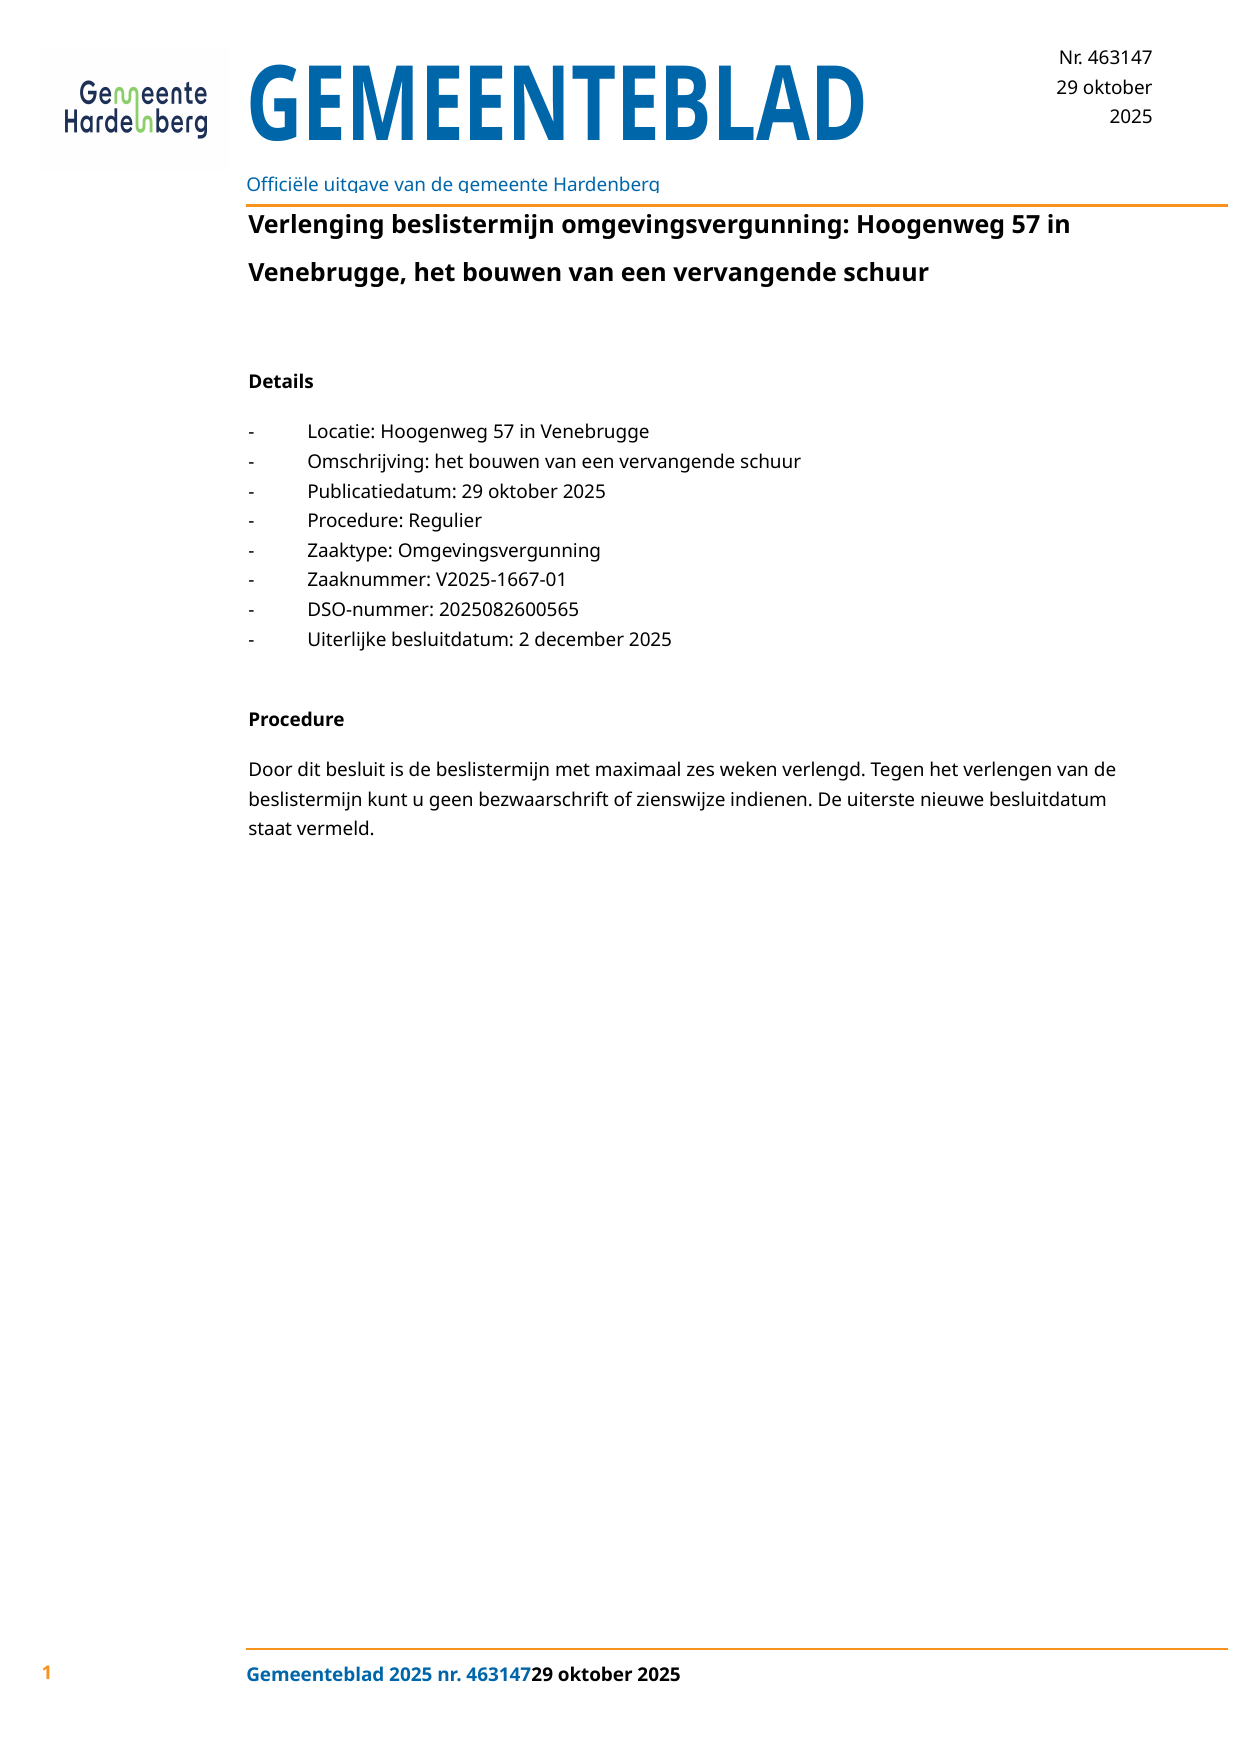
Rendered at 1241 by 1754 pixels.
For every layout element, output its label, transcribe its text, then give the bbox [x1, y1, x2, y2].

list Zaaktype: Omgevingsvergunning [248, 537, 1152, 563]
text Verlenging beslistermijn omgevingsvergunning: Hoogenweg 57 in Venebrugge, het bouwen van een vervangende schuur [248, 207, 1152, 288]
list Uiterlijke besluitdatum: 2 december 2025 [248, 626, 1152, 652]
text Door dit besluit is de beslistermijn met maximaal zes weken verlengd. Tegen het verlengen van de beslistermijn kunt u geen bezwaarschrift of zienswijze indienen. De uiterste nieuwe besluitdatum staat vermeld. [248, 756, 1152, 841]
list Zaaknummer: V2025-1667-01 [248, 567, 1152, 592]
text Procedure [248, 706, 1152, 732]
list Procedure: Regulier [248, 507, 1152, 533]
list Omschrijving: het bouwen van een vervangende schuur [248, 448, 1152, 474]
text Details [248, 368, 1152, 394]
list Publicatiedatum: 29 oktober 2025 [248, 478, 1152, 504]
picture [41, 47, 231, 172]
list DSO-nummer: 2025082600565 [248, 596, 1152, 622]
list Locatie: Hoogenweg 57 in Venebrugge [248, 419, 1152, 444]
